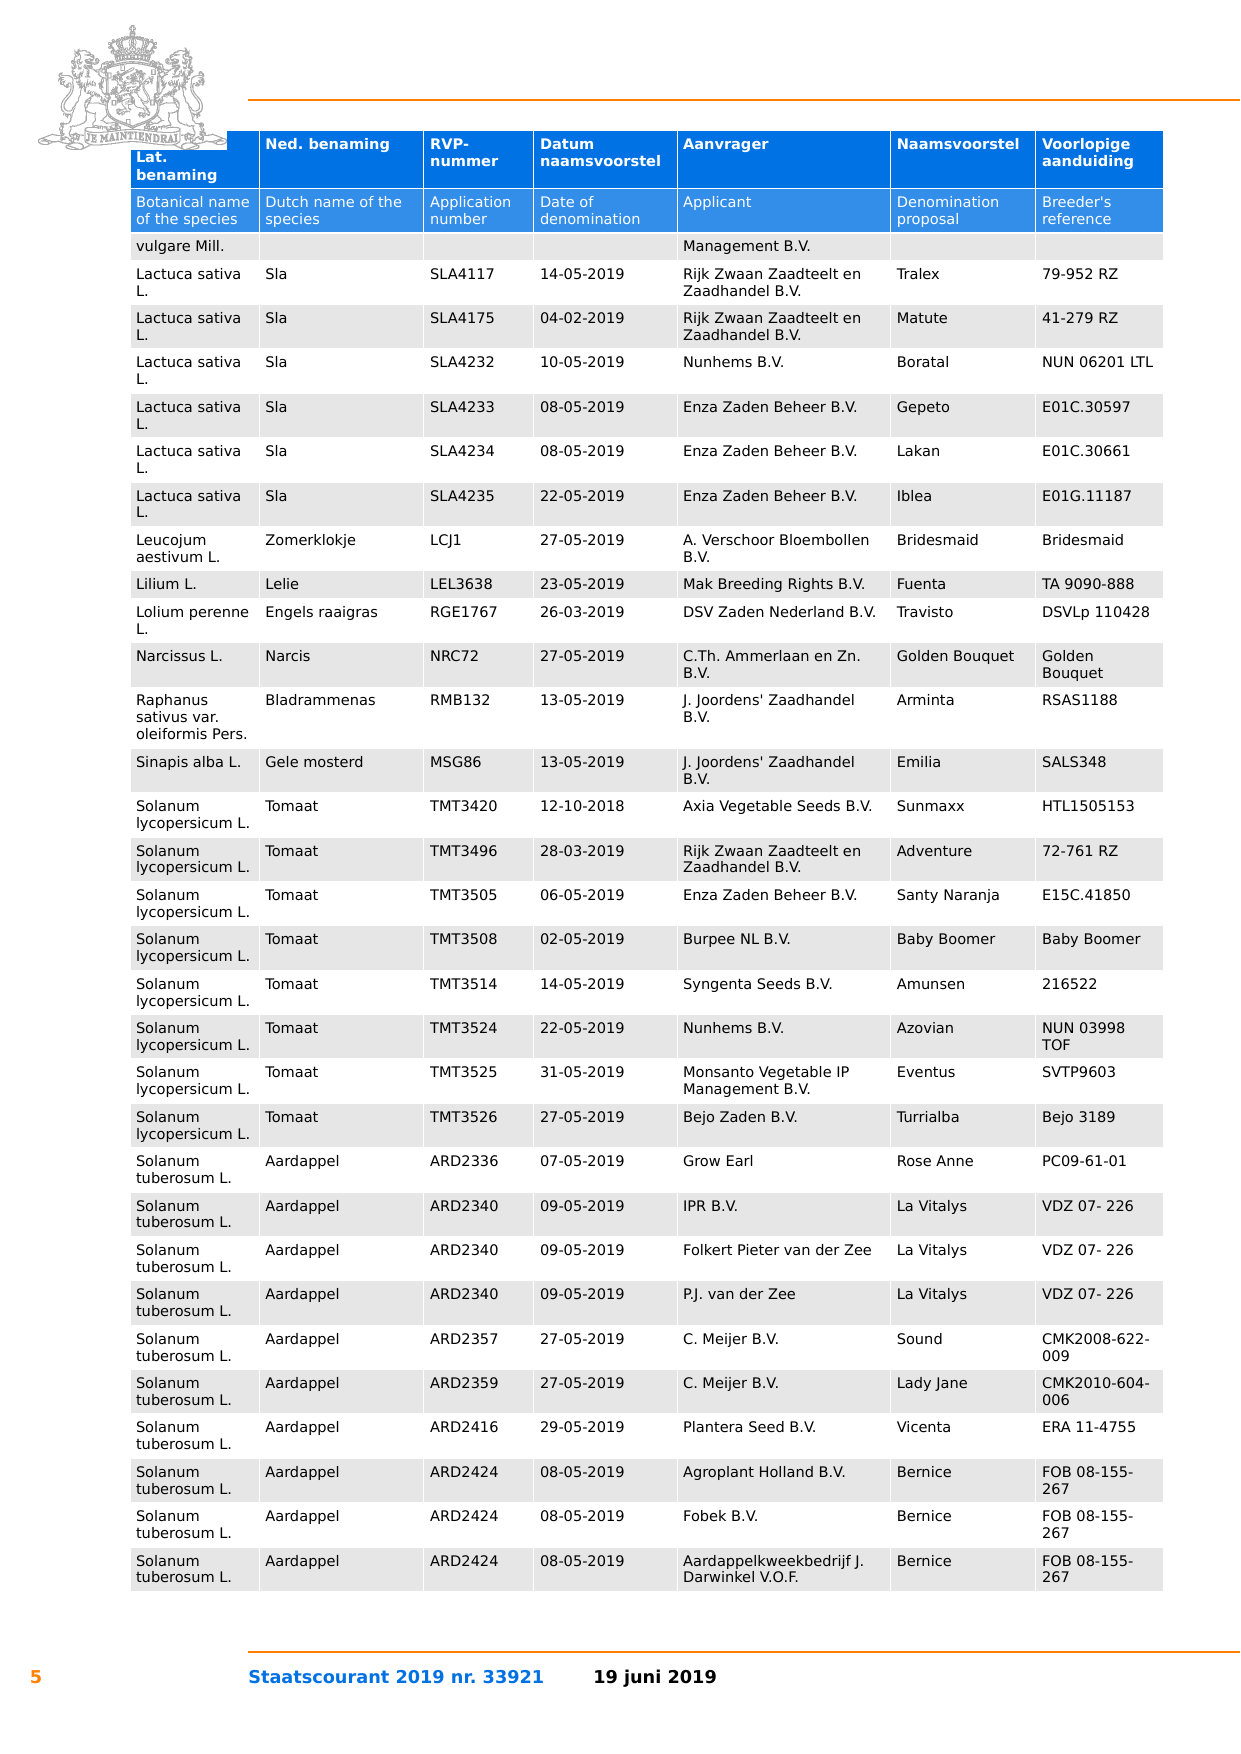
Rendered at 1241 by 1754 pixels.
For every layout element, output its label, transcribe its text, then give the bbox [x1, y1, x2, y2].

table_cell 12-10-2018 [534, 793, 677, 837]
table_cell Tomaat [260, 838, 423, 881]
table_cell RGE1767 [424, 599, 533, 642]
table_cell ERA 11-4755 [1036, 1415, 1163, 1458]
table_cell 13-05-2019 [534, 749, 677, 792]
table_cell TMT3420 [424, 793, 533, 837]
table_cell SLA4234 [424, 438, 533, 482]
table_cell Solanum lycopersicum L. [131, 971, 259, 1014]
table_cell Sla [260, 394, 423, 437]
table_cell 10-05-2019 [534, 350, 677, 393]
table_cell Travisto [891, 599, 1035, 642]
table_cell Tomaat [260, 971, 423, 1014]
table_cell Zomerklokje [260, 527, 423, 570]
table_header Lat. benaming [131, 131, 259, 188]
table_cell Aardappel [260, 1503, 423, 1547]
table_cell Tralex [891, 261, 1035, 304]
table_cell 08-05-2019 [534, 438, 677, 482]
table_cell Golden Bouquet [1036, 643, 1163, 687]
table_cell ARD2340 [424, 1193, 533, 1236]
table_cell CMK2008-622-009 [1036, 1326, 1163, 1369]
table_cell Boratal [891, 350, 1035, 393]
table_cell Lactuca sativa L. [131, 305, 259, 348]
table_cell Bridesmaid [891, 527, 1035, 570]
table_cell Solanum lycopersicum L. [131, 1015, 259, 1058]
table_cell C.Th. Ammerlaan en Zn. B.V. [678, 643, 890, 687]
table_cell Bridesmaid [1036, 527, 1163, 570]
table_cell 26-03-2019 [534, 599, 677, 642]
table_cell 09-05-2019 [534, 1281, 677, 1325]
table_cell E01C.30661 [1036, 438, 1163, 482]
table_cell Lilium L. [131, 571, 259, 598]
table_cell Nunhems B.V. [678, 350, 890, 393]
table_cell Baby Boomer [1036, 926, 1163, 970]
table_cell Solanum tuberosum L. [131, 1370, 259, 1413]
table_cell SLA4117 [424, 261, 533, 304]
table_cell VDZ 07- 226 [1036, 1193, 1163, 1236]
table_cell 06-05-2019 [534, 882, 677, 925]
table_cell Vicenta [891, 1415, 1035, 1458]
table_cell Eventus [891, 1060, 1035, 1103]
table_cell Rose Anne [891, 1148, 1035, 1192]
table_cell Golden Bouquet [891, 643, 1035, 687]
table_cell Iblea [891, 483, 1035, 526]
table_cell J. Joordens' Zaadhandel B.V. [678, 749, 890, 792]
table_cell CMK2010-604-006 [1036, 1370, 1163, 1413]
table_cell SLA4232 [424, 350, 533, 393]
table_cell Tomaat [260, 882, 423, 925]
table_cell Azovian [891, 1015, 1035, 1058]
table_header Aanvrager [678, 131, 890, 188]
table_cell ARD2357 [424, 1326, 533, 1369]
table_cell Tomaat [260, 926, 423, 970]
table_cell Sinapis alba L. [131, 749, 259, 792]
table_cell Fobek B.V. [678, 1503, 890, 1547]
table_cell Adventure [891, 838, 1035, 881]
table_cell Mak Breeding Rights B.V. [678, 571, 890, 598]
table_cell Solanum lycopersicum L. [131, 926, 259, 970]
table_cell Solanum tuberosum L. [131, 1193, 259, 1236]
table_cell TMT3496 [424, 838, 533, 881]
table_cell 14-05-2019 [534, 971, 677, 1014]
table_cell Sla [260, 261, 423, 304]
table_cell Raphanus sativus var. oleiformis Pers. [131, 688, 259, 748]
table_cell MSG86 [424, 749, 533, 792]
picture [38, 25, 227, 150]
table_cell SVTP9603 [1036, 1060, 1163, 1103]
table_cell Tomaat [260, 1015, 423, 1058]
table_cell Arminta [891, 688, 1035, 748]
table_cell Aardappel [260, 1148, 423, 1192]
table_cell Bladrammenas [260, 688, 423, 748]
table_cell 09-05-2019 [534, 1193, 677, 1236]
table_cell TMT3524 [424, 1015, 533, 1058]
table_cell Breeder's reference [1036, 189, 1163, 232]
table_cell Aardappelkweekbedrijf J. Darwinkel V.O.F. [678, 1548, 890, 1591]
table_cell Nunhems B.V. [678, 1015, 890, 1058]
table_cell 72-761 RZ [1036, 838, 1163, 881]
table_cell 31-05-2019 [534, 1060, 677, 1103]
table_cell IPR B.V. [678, 1193, 890, 1236]
table_cell Sound [891, 1326, 1035, 1369]
table_cell La Vitalys [891, 1237, 1035, 1280]
table_cell 28-03-2019 [534, 838, 677, 881]
table_cell Denomination proposal [891, 189, 1035, 232]
table_cell Solanum tuberosum L. [131, 1415, 259, 1458]
table_cell Aardappel [260, 1281, 423, 1325]
table_cell Solanum tuberosum L. [131, 1503, 259, 1547]
table_cell Burpee NL B.V. [678, 926, 890, 970]
table_cell [424, 234, 533, 260]
table_cell 79-952 RZ [1036, 261, 1163, 304]
table_cell Engels raaigras [260, 599, 423, 642]
table_cell Solanum lycopersicum L. [131, 793, 259, 837]
table_header Voorlopige aanduiding [1036, 131, 1163, 188]
table_cell Lady Jane [891, 1370, 1035, 1413]
table_cell 27-05-2019 [534, 527, 677, 570]
table_cell Bernice [891, 1503, 1035, 1547]
table_cell Santy Naranja [891, 882, 1035, 925]
table_header Naamsvoorstel [891, 131, 1035, 188]
table_cell C. Meijer B.V. [678, 1326, 890, 1369]
table_cell Tomaat [260, 1104, 423, 1147]
table_cell 22-05-2019 [534, 1015, 677, 1058]
table_cell La Vitalys [891, 1281, 1035, 1325]
table_cell Sla [260, 483, 423, 526]
table_cell Enza Zaden Beheer B.V. [678, 394, 890, 437]
table_cell SLA4235 [424, 483, 533, 526]
table_cell Rijk Zwaan Zaadteelt en Zaadhandel B.V. [678, 261, 890, 304]
table_cell Lactuca sativa L. [131, 394, 259, 437]
table_cell RSAS1188 [1036, 688, 1163, 748]
table_cell PC09-61-01 [1036, 1148, 1163, 1192]
table_cell Aardappel [260, 1548, 423, 1591]
table_cell J. Joordens' Zaadhandel B.V. [678, 688, 890, 748]
table_cell Lactuca sativa L. [131, 483, 259, 526]
table_cell NUN 06201 LTL [1036, 350, 1163, 393]
table_cell Sla [260, 350, 423, 393]
table_cell Enza Zaden Beheer B.V. [678, 483, 890, 526]
table_cell Rijk Zwaan Zaadteelt en Zaadhandel B.V. [678, 305, 890, 348]
table_cell Leucojum aestivum L. [131, 527, 259, 570]
table_cell ARD2340 [424, 1281, 533, 1325]
table_cell Aardappel [260, 1193, 423, 1236]
table_cell Solanum lycopersicum L. [131, 1104, 259, 1147]
table_cell 22-05-2019 [534, 483, 677, 526]
table_cell Aardappel [260, 1237, 423, 1280]
table_cell Gele mosterd [260, 749, 423, 792]
table_cell [891, 234, 1035, 260]
table_cell Agroplant Holland B.V. [678, 1459, 890, 1502]
table_cell ARD2424 [424, 1548, 533, 1591]
table_cell HTL1505153 [1036, 793, 1163, 837]
table_cell 08-05-2019 [534, 1548, 677, 1591]
table_cell ARD2424 [424, 1459, 533, 1502]
table_cell Matute [891, 305, 1035, 348]
table_cell FOB 08-155-267 [1036, 1548, 1163, 1591]
table_cell NUN 03998 TOF [1036, 1015, 1163, 1058]
table_cell 27-05-2019 [534, 1104, 677, 1147]
table_cell 08-05-2019 [534, 1459, 677, 1502]
table_cell E15C.41850 [1036, 882, 1163, 925]
table_cell 29-05-2019 [534, 1415, 677, 1458]
table_cell TMT3514 [424, 971, 533, 1014]
table_cell Narcissus L. [131, 643, 259, 687]
table_cell Gepeto [891, 394, 1035, 437]
table_cell Solanum tuberosum L. [131, 1237, 259, 1280]
table_cell [534, 234, 677, 260]
table_cell FOB 08-155-267 [1036, 1503, 1163, 1547]
table_cell [1036, 234, 1163, 260]
table_cell Narcis [260, 643, 423, 687]
table_cell TA 9090-888 [1036, 571, 1163, 598]
table_cell ARD2359 [424, 1370, 533, 1413]
table_cell ARD2340 [424, 1237, 533, 1280]
table_cell VDZ 07- 226 [1036, 1281, 1163, 1325]
table_cell 27-05-2019 [534, 1370, 677, 1413]
table_cell La Vitalys [891, 1193, 1035, 1236]
table_cell Lactuca sativa L. [131, 261, 259, 304]
table_cell SALS348 [1036, 749, 1163, 792]
table_cell LEL3638 [424, 571, 533, 598]
table_cell 13-05-2019 [534, 688, 677, 748]
table_cell Monsanto Vegetable IP Management B.V. [678, 1060, 890, 1103]
table_cell 27-05-2019 [534, 1326, 677, 1369]
table_cell ARD2424 [424, 1503, 533, 1547]
table_cell Lolium perenne L. [131, 599, 259, 642]
table_cell Enza Zaden Beheer B.V. [678, 882, 890, 925]
table_cell Solanum tuberosum L. [131, 1459, 259, 1502]
table_cell Date of denomination [534, 189, 677, 232]
table_cell 08-05-2019 [534, 1503, 677, 1547]
table_cell Dutch name of the species [260, 189, 423, 232]
table_cell 04-02-2019 [534, 305, 677, 348]
table_cell RMB132 [424, 688, 533, 748]
table_cell Management B.V. [678, 234, 890, 260]
table_cell [260, 234, 423, 260]
table_cell Sla [260, 438, 423, 482]
table_cell 08-05-2019 [534, 394, 677, 437]
table_cell Lakan [891, 438, 1035, 482]
table_cell 09-05-2019 [534, 1237, 677, 1280]
table_cell LCJ1 [424, 527, 533, 570]
table_cell C. Meijer B.V. [678, 1370, 890, 1413]
table_cell TMT3508 [424, 926, 533, 970]
table_cell Solanum tuberosum L. [131, 1326, 259, 1369]
table_cell Sla [260, 305, 423, 348]
table_cell Bejo Zaden B.V. [678, 1104, 890, 1147]
table_cell 216522 [1036, 971, 1163, 1014]
table_cell Applicant [678, 189, 890, 232]
table_cell 27-05-2019 [534, 643, 677, 687]
table_cell TMT3525 [424, 1060, 533, 1103]
table_cell 07-05-2019 [534, 1148, 677, 1192]
table_cell Lactuca sativa L. [131, 438, 259, 482]
table_cell Plantera Seed B.V. [678, 1415, 890, 1458]
table_cell Aardappel [260, 1326, 423, 1369]
table_cell Aardappel [260, 1459, 423, 1502]
table_cell Tomaat [260, 1060, 423, 1103]
table_cell NRC72 [424, 643, 533, 687]
table_cell vulgare Mill. [131, 234, 259, 260]
table_cell Aardappel [260, 1370, 423, 1413]
table_cell DSV Zaden Nederland B.V. [678, 599, 890, 642]
table_cell TMT3505 [424, 882, 533, 925]
table_cell Axia Vegetable Seeds B.V. [678, 793, 890, 837]
table_cell Rijk Zwaan Zaadteelt en Zaadhandel B.V. [678, 838, 890, 881]
table_cell Solanum lycopersicum L. [131, 1060, 259, 1103]
table_cell A. Verschoor Bloembollen B.V. [678, 527, 890, 570]
table_cell Aardappel [260, 1415, 423, 1458]
table_cell Solanum tuberosum L. [131, 1548, 259, 1591]
table_cell Sunmaxx [891, 793, 1035, 837]
table_cell P.J. van der Zee [678, 1281, 890, 1325]
table_cell 23-05-2019 [534, 571, 677, 598]
table_cell Amunsen [891, 971, 1035, 1014]
table_cell Bejo 3189 [1036, 1104, 1163, 1147]
table_cell TMT3526 [424, 1104, 533, 1147]
table_cell E01C.30597 [1036, 394, 1163, 437]
table_cell SLA4175 [424, 305, 533, 348]
table_cell ARD2416 [424, 1415, 533, 1458]
table_cell 02-05-2019 [534, 926, 677, 970]
table_cell SLA4233 [424, 394, 533, 437]
table_cell Lelie [260, 571, 423, 598]
table_cell Application number [424, 189, 533, 232]
table_cell Solanum lycopersicum L. [131, 882, 259, 925]
table_cell 14-05-2019 [534, 261, 677, 304]
table_cell Tomaat [260, 793, 423, 837]
table_cell FOB 08-155-267 [1036, 1459, 1163, 1502]
table_cell Solanum tuberosum L. [131, 1281, 259, 1325]
table_cell ARD2336 [424, 1148, 533, 1192]
table_cell Syngenta Seeds B.V. [678, 971, 890, 1014]
table_cell VDZ 07- 226 [1036, 1237, 1163, 1280]
table_header Datum naamsvoorstel [534, 131, 677, 188]
table_cell Enza Zaden Beheer B.V. [678, 438, 890, 482]
table_cell Botanical name of the species [131, 189, 259, 232]
table_cell Lactuca sativa L. [131, 350, 259, 393]
table_cell Grow Earl [678, 1148, 890, 1192]
table_cell Turrialba [891, 1104, 1035, 1147]
table_header Ned. benaming [260, 131, 423, 188]
table_cell DSVLp 110428 [1036, 599, 1163, 642]
table_cell E01G.11187 [1036, 483, 1163, 526]
table_cell Bernice [891, 1459, 1035, 1502]
table_cell Emilia [891, 749, 1035, 792]
table_cell 41-279 RZ [1036, 305, 1163, 348]
table_cell Solanum tuberosum L. [131, 1148, 259, 1192]
table_cell Solanum lycopersicum L. [131, 838, 259, 881]
table_cell Folkert Pieter van der Zee [678, 1237, 890, 1280]
table_cell Fuenta [891, 571, 1035, 598]
table_header RVP-nummer [424, 131, 533, 188]
table_cell Bernice [891, 1548, 1035, 1591]
table_cell Baby Boomer [891, 926, 1035, 970]
